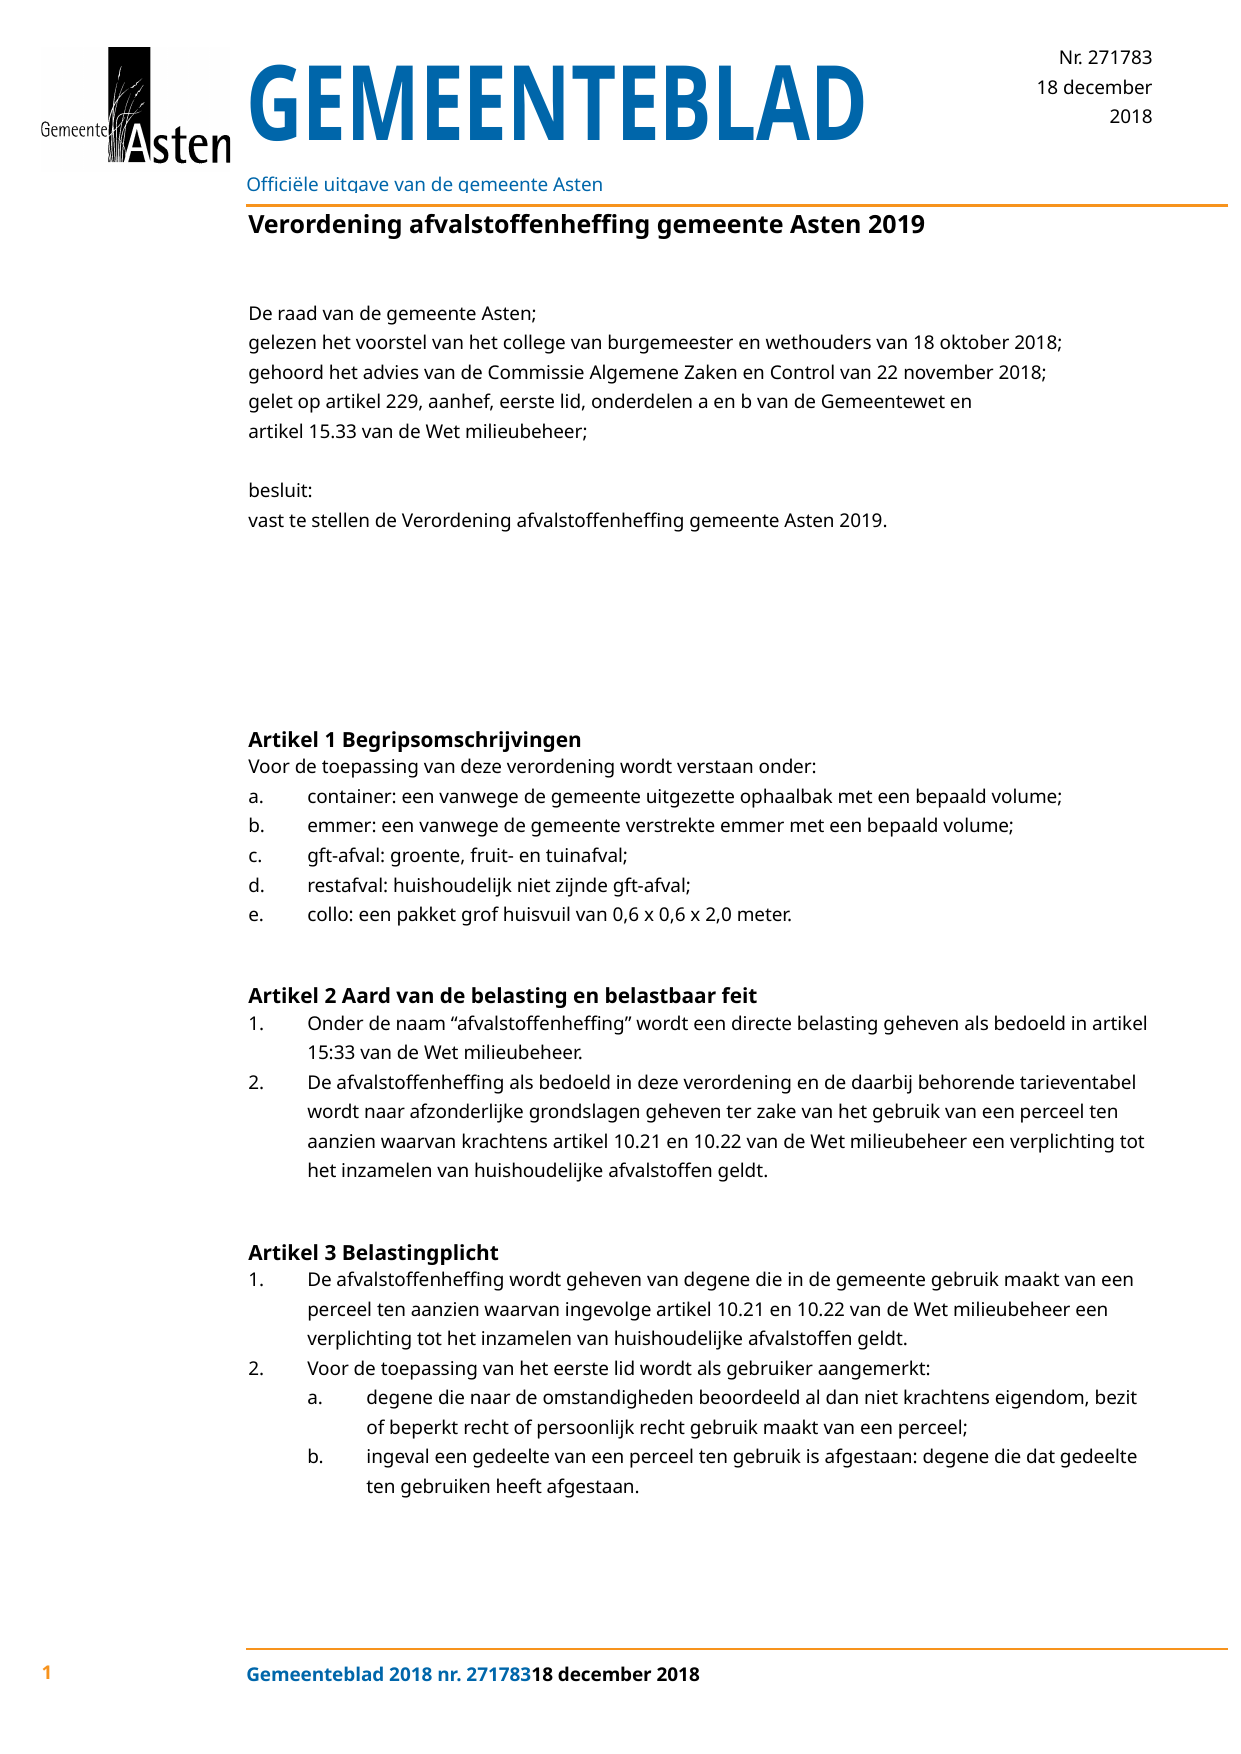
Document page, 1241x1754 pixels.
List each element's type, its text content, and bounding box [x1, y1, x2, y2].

picture [41, 47, 231, 172]
text Artikel 1 Begripsomschrijvingen [248, 725, 1152, 753]
list emmer: een vanwege de gemeente verstrekte emmer met een bepaald volume; [248, 813, 1152, 838]
list container: een vanwege de gemeente uitgezette ophaalbak met een bepaald volume; [248, 783, 1152, 809]
text gelet op artikel 229, aanhef, eerste lid, onderdelen a en b van de Gemeentewet en [248, 389, 1152, 414]
list De afvalstoffenheffing wordt geheven van degene die in de gemeente gebruik maakt van een perceel ten aanzien waarvan ingevolge artikel 10.21 en 10.22 van de Wet milieubeheer een verplichting tot het inzamelen van huishoudelijke afvalstoffen geldt. [248, 1266, 1152, 1351]
list restafval: huishoudelijk niet zijnde gft-afval; [248, 872, 1152, 897]
list De afvalstoffenheffing als bedoeld in deze verordening en de daarbij behorende tarieventabel wordt naar afzonderlijke grondslagen geheven ter zake van het gebruik van een perceel ten aanzien waarvan krachtens artikel 10.21 en 10.22 van de Wet milieubeheer een verplichting tot het inzamelen van huishoudelijke afvalstoffen geldt. [248, 1069, 1152, 1183]
list degene die naar de omstandigheden beoordeeld al dan niet krachtens eigendom, bezit of beperkt recht of persoonlijk recht gebruik maakt van een perceel; [307, 1384, 1152, 1440]
list Voor de toepassing van het eerste lid wordt als gebruiker aangemerkt: [248, 1355, 1152, 1381]
text De raad van de gemeente Asten; [248, 300, 1152, 326]
text artikel 15.33 van de Wet milieubeheer; [248, 418, 1152, 444]
text Voor de toepassing van deze verordening wordt verstaan onder: [248, 753, 1152, 779]
list ingeval een gedeelte van een perceel ten gebruik is afgestaan: degene die dat gedeelte ten gebruiken heeft afgestaan. [307, 1444, 1152, 1499]
text Artikel 2 Aard van de belasting en belastbaar feit [248, 981, 1152, 1010]
list gft-afval: groente, fruit- en tuinafval; [248, 842, 1152, 868]
list Onder de naam “afvalstoffenheffing” wordt een directe belasting geheven als bedoeld in artikel 15:33 van de Wet milieubeheer. [248, 1010, 1152, 1065]
list collo: een pakket grof huisvuil van 0,6 x 0,6 x 2,0 meter. [248, 901, 1152, 927]
text gelezen het voorstel van het college van burgemeester en wethouders van 18 oktober 2018; [248, 329, 1152, 355]
text Verordening afvalstoffenheffing gemeente Asten 2019 [248, 207, 1152, 241]
text Artikel 3 Belastingplicht [248, 1238, 1152, 1266]
text vast te stellen de Verordening afvalstoffenheffing gemeente Asten 2019. [248, 507, 1152, 533]
text gehoord het advies van de Commissie Algemene Zaken en Control van 22 november 2018; [248, 359, 1152, 385]
text besluit: [248, 477, 1152, 503]
